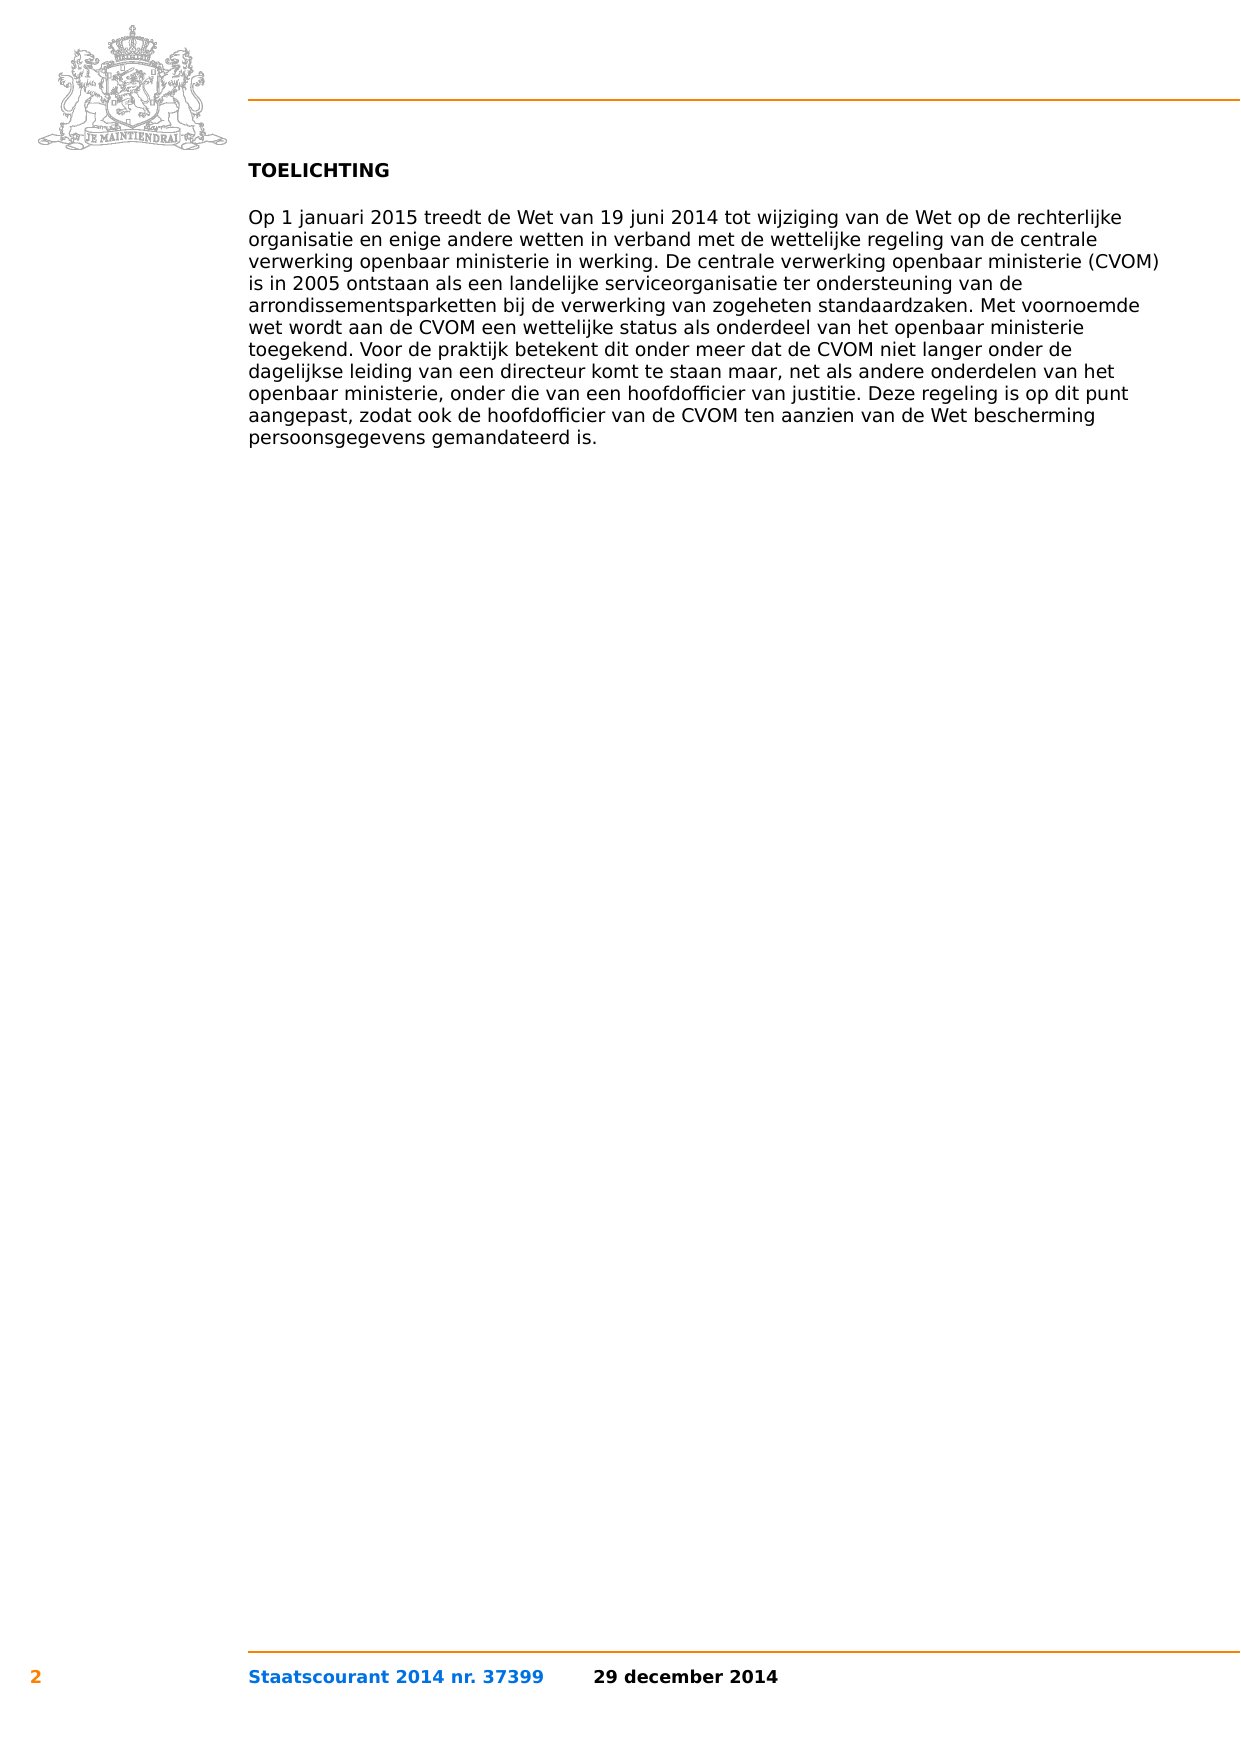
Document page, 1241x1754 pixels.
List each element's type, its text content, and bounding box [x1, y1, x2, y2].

subtitle TOELICHTING [248, 160, 1163, 182]
text Op 1 januari 2015 treedt de Wet van 19 juni 2014 tot wijziging van de Wet op de rechterlijke organisatie en enige andere wetten in verband met de wettelijke regeling van de centrale verwerking openbaar ministerie in werking. De centrale verwerking openbaar ministerie (CVOM) is in 2005 ontstaan als een landelijke serviceorganisatie ter ondersteuning van de arrondissementsparketten bij de verwerking van zogeheten standaardzaken. Met voornoemde wet wordt aan de CVOM een wettelijke status als onderdeel van het openbaar ministerie toegekend. Voor de praktijk betekent dit onder meer dat de CVOM niet langer onder de dagelijkse leiding van een directeur komt te staan maar, net als andere onderdelen van het openbaar ministerie, onder die van een hoofdofficier van justitie. Deze regeling is op dit punt aangepast, zodat ook de hoofdofficier van de CVOM ten aanzien van de Wet bescherming persoonsgegevens gemandateerd is. [248, 207, 1163, 449]
picture [38, 25, 227, 150]
